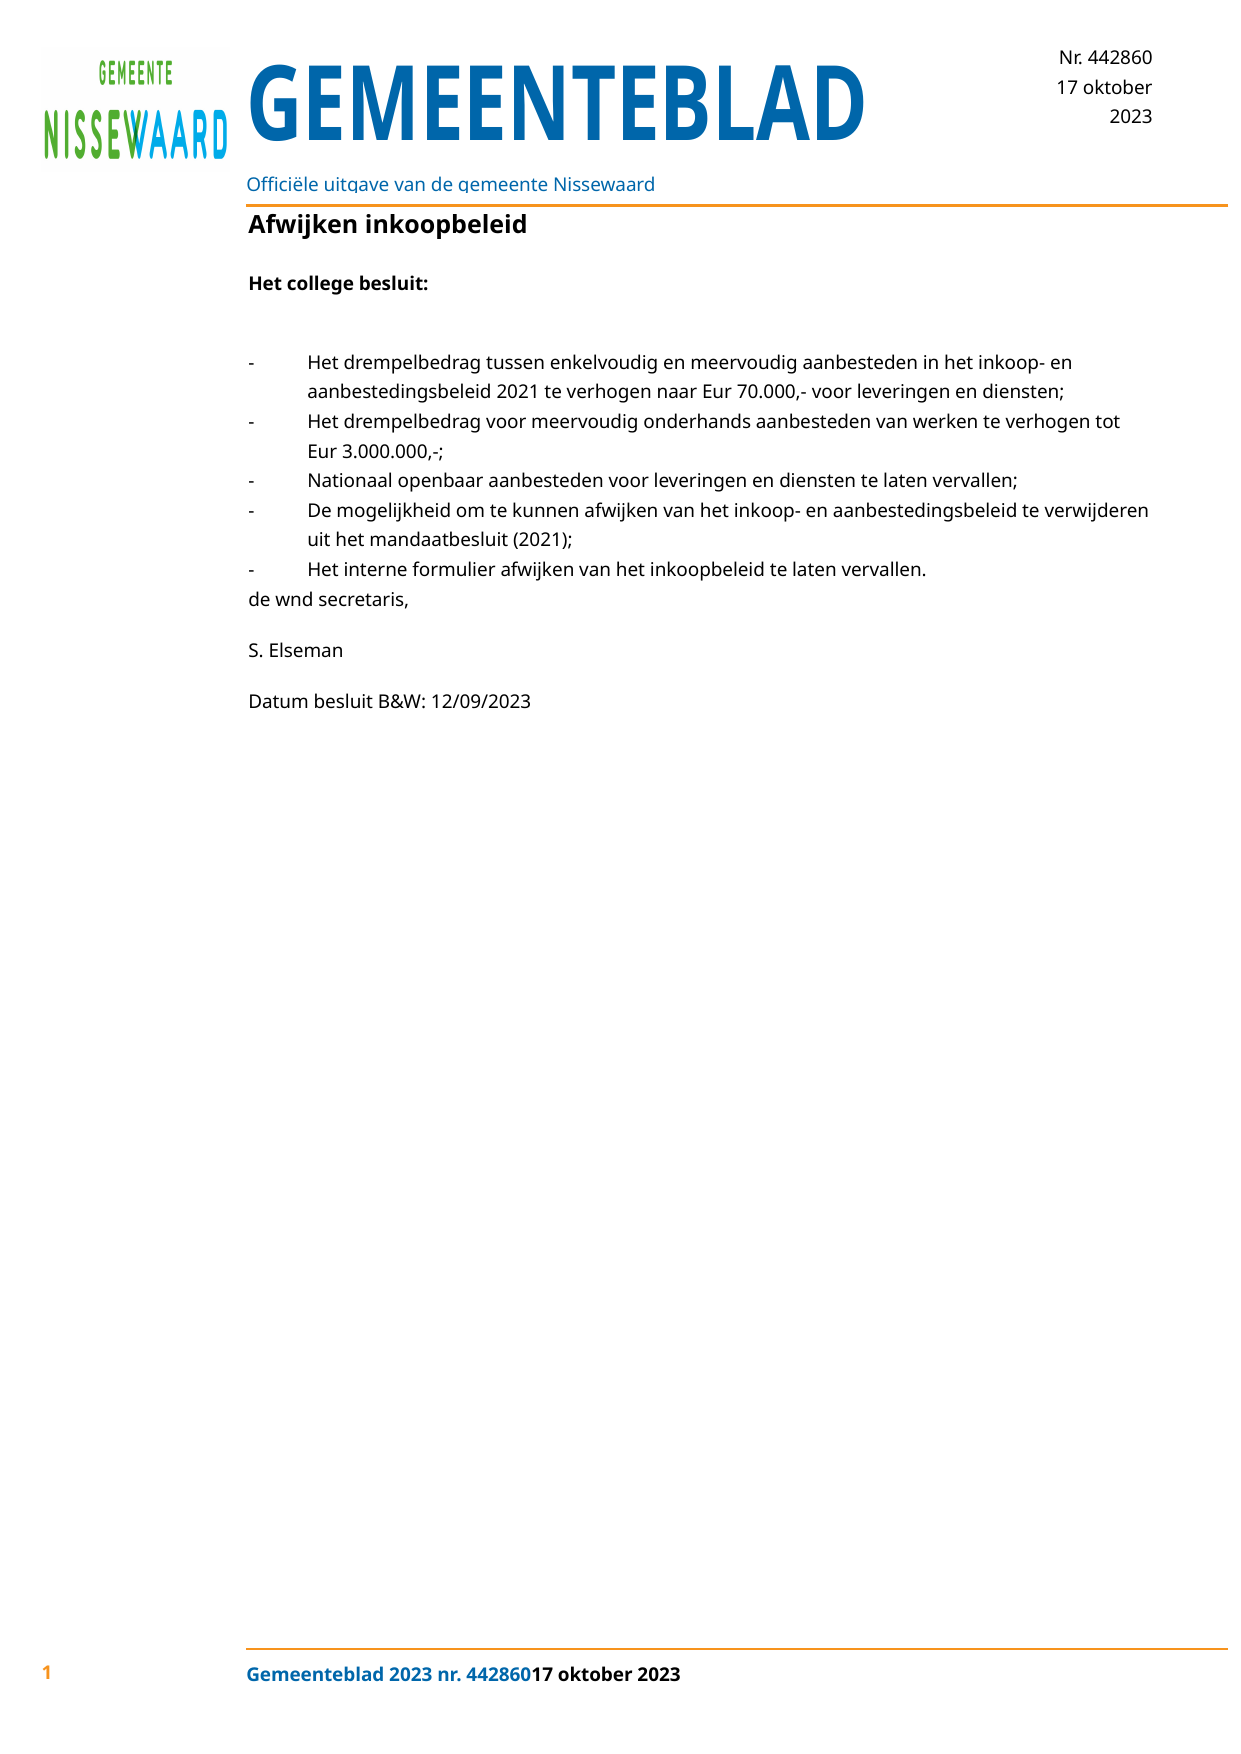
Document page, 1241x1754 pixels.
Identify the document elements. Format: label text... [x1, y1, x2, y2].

list Nationaal openbaar aanbesteden voor leveringen en diensten te laten vervallen; [248, 467, 1152, 493]
text Afwijken inkoopbeleid [248, 207, 1152, 241]
picture [41, 47, 231, 172]
list Het drempelbedrag voor meervoudig onderhands aanbesteden van werken te verhogen tot Eur 3.000.000,-; [248, 408, 1152, 464]
text Het college besluit: [248, 270, 1152, 296]
list Het drempelbedrag tussen enkelvoudig en meervoudig aanbesteden in het inkoop- en aanbestedingsbeleid 2021 te verhogen naar Eur 70.000,- voor leveringen en diensten; [248, 349, 1152, 404]
text de wnd secretaris, [248, 586, 1152, 612]
list De mogelijkheid om te kunnen afwijken van het inkoop- en aanbestedingsbeleid te verwijderen uit het mandaatbesluit (2021); [248, 497, 1152, 552]
text Datum besluit B&W: 12/09/2023 [248, 689, 1152, 714]
list Het interne formulier afwijken van het inkoopbeleid te laten vervallen. [248, 556, 1152, 582]
text S. Elseman [248, 637, 1152, 663]
